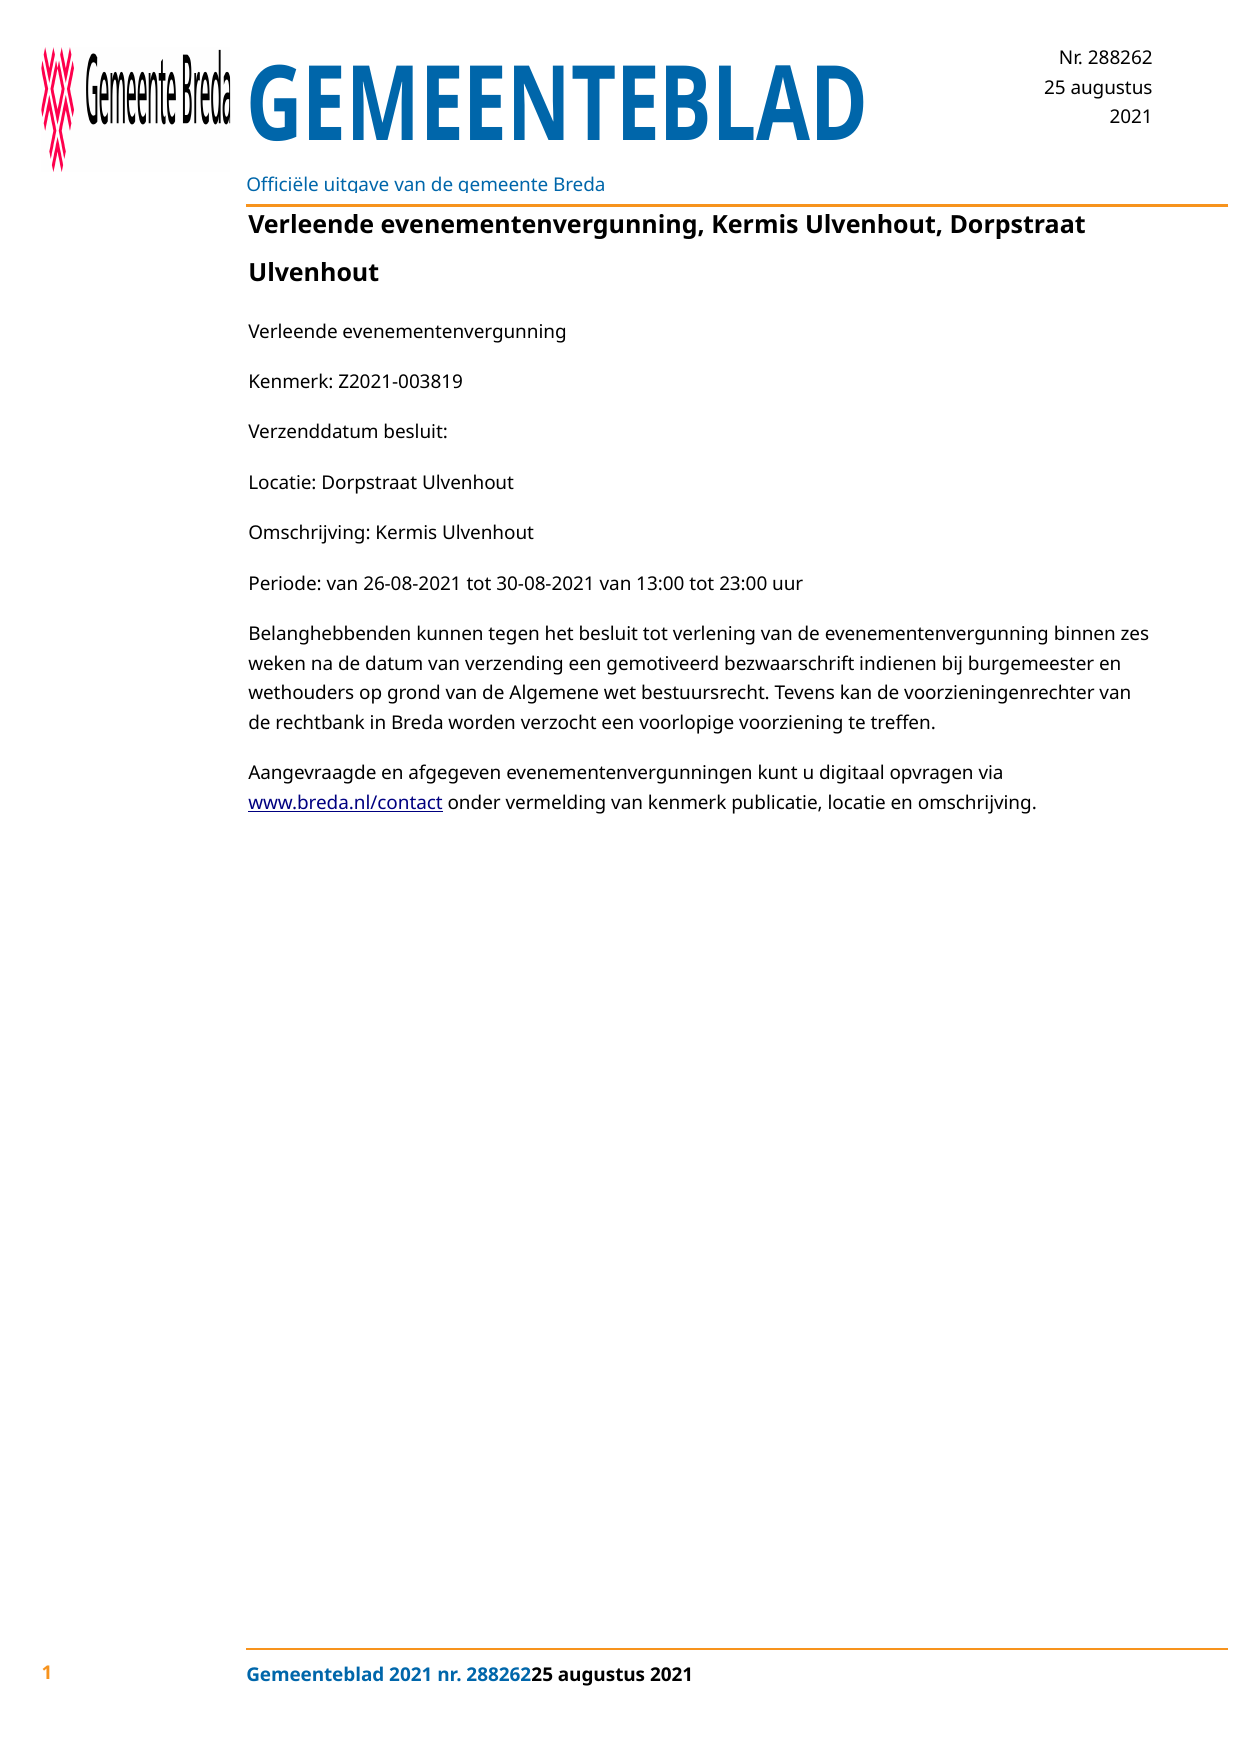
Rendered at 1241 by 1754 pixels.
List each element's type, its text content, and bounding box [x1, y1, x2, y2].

text Kenmerk: Z2021-003819 [248, 368, 1152, 394]
text Verleende evenementenvergunning [248, 318, 1152, 344]
text Verzenddatum besluit: [248, 419, 1152, 444]
text Periode: van 26-08-2021 tot 30-08-2021 van 13:00 tot 23:00 uur [248, 570, 1152, 596]
text Belanghebbenden kunnen tegen het besluit tot verlening van de evenementenvergunning binnen zes weken na de datum van verzending een gemotiveerd bezwaarschrift indienen bij burgemeester en wethouders op grond van de Algemene wet bestuursrecht. Tevens kan de voorzieningenrechter van de rechtbank in Breda worden verzocht een voorlopige voorziening te treffen. [248, 620, 1152, 735]
text Locatie: Dorpstraat Ulvenhout [248, 469, 1152, 495]
text Omschrijving: Kermis Ulvenhout [248, 519, 1152, 545]
text Aangevraagde en afgegeven evenementenvergunningen kunt u digitaal opvragen via www.breda.nl/contact onder vermelding van kenmerk publicatie, locatie en omschrijving. [248, 759, 1152, 815]
text Verleende evenementenvergunning, Kermis Ulvenhout, Dorpstraat Ulvenhout [248, 207, 1152, 288]
picture [41, 47, 231, 172]
